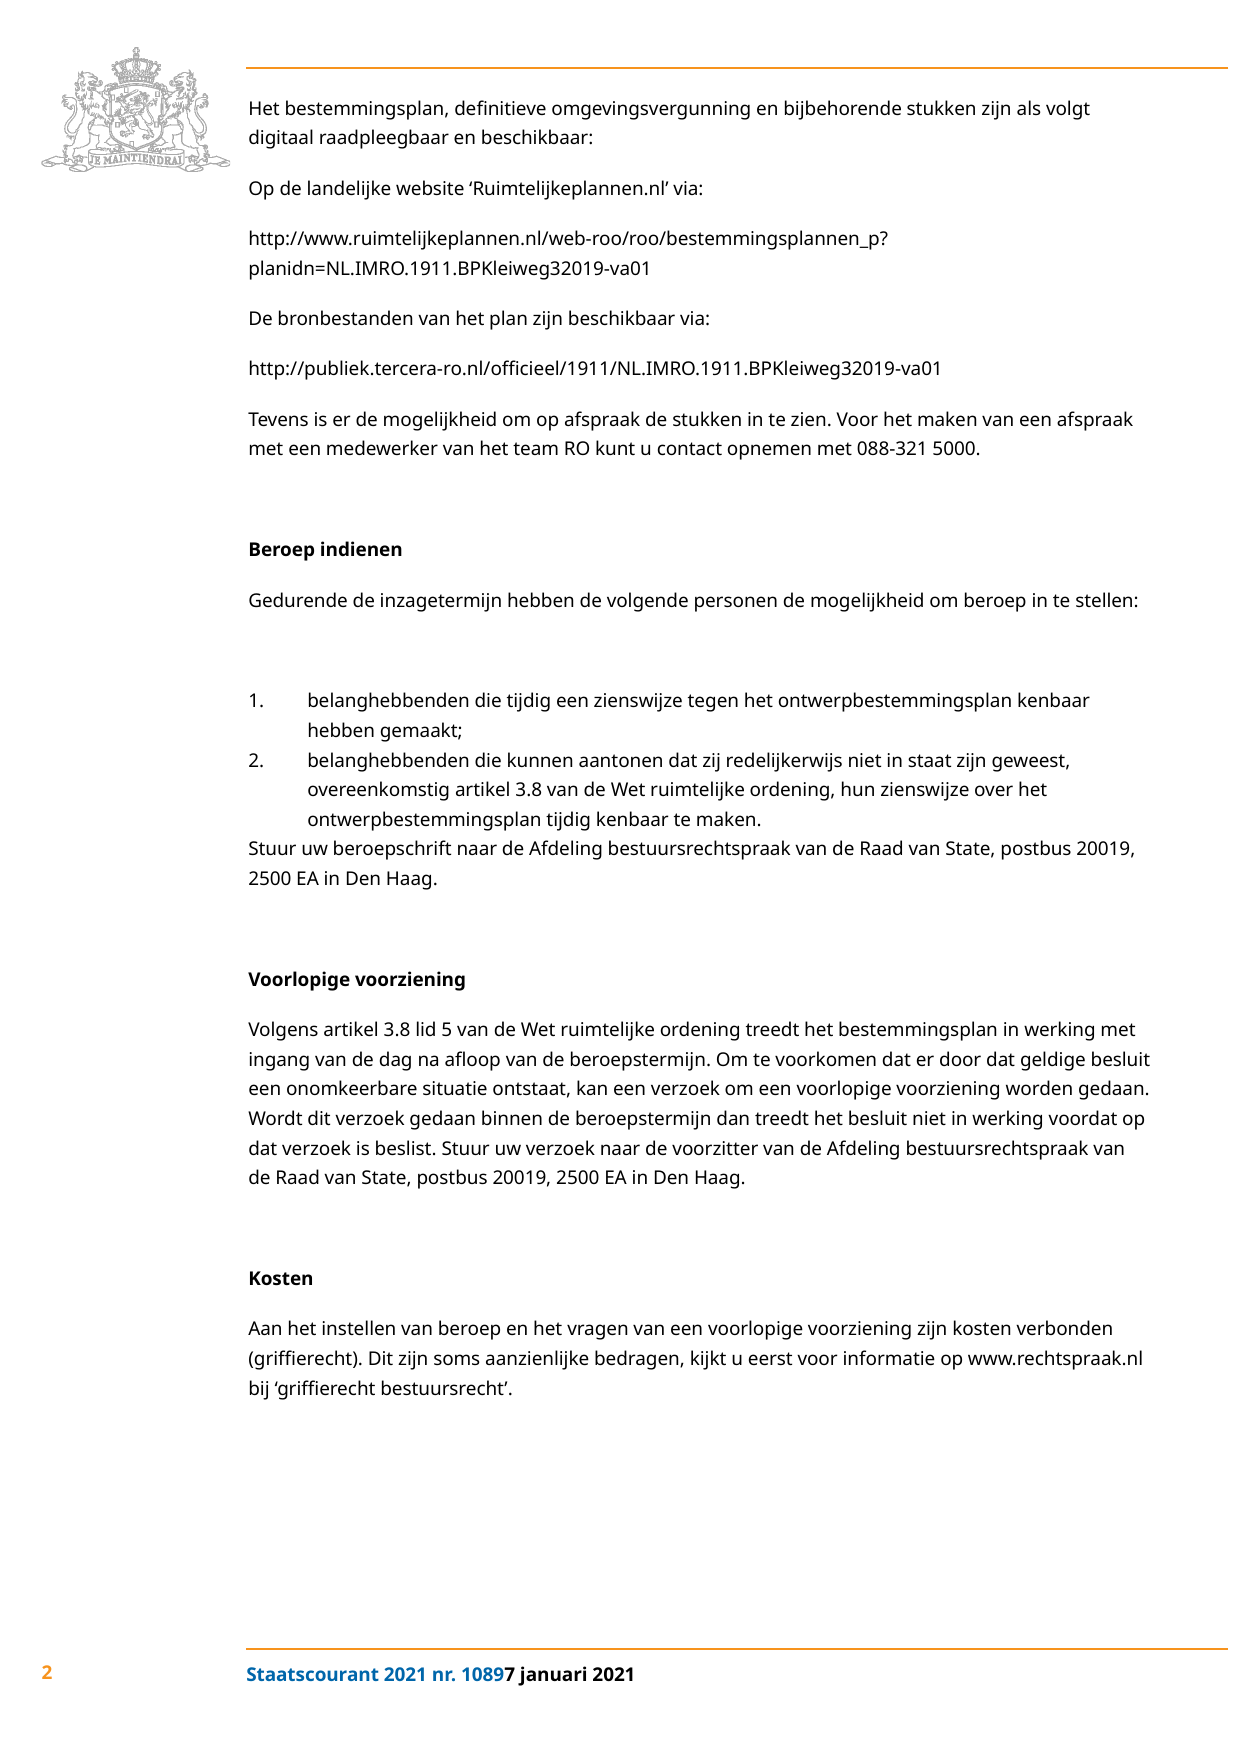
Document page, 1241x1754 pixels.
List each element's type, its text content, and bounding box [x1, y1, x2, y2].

text Tevens is er de mogelijkheid om op afspraak de stukken in te zien. Voor het maken van een afspraak met een medewerker van het team RO kunt u contact opnemen met 088-321 5000. [248, 406, 1152, 461]
text Kosten [248, 1265, 1152, 1291]
text Op de landelijke website ‘Ruimtelijkeplannen.nl’ via: [248, 175, 1152, 201]
text Aan het instellen van beroep en het vragen van een voorlopige voorziening zijn kosten verbonden (griffierecht). Dit zijn soms aanzienlijke bedragen, kijkt u eerst voor informatie op www.rechtspraak.nl bij ‘griffierecht bestuursrecht’. [248, 1316, 1152, 1401]
picture [41, 47, 231, 172]
text Het bestemmingsplan, definitieve omgevingsvergunning en bijbehorende stukken zijn als volgt digitaal raadpleegbaar en beschikbaar: [248, 95, 1152, 150]
text Voorlopige voorziening [248, 966, 1152, 992]
list belanghebbenden die kunnen aantonen dat zij redelijkerwijs niet in staat zijn geweest, overeenkomstig artikel 3.8 van de Wet ruimtelijke ordening, hun zienswijze over het ontwerpbestemmingsplan tijdig kenbaar te maken. [248, 747, 1152, 832]
text Beroep indienen [248, 536, 1152, 562]
text http://www.ruimtelijkeplannen.nl/web-roo/roo/bestemmingsplannen_p?planidn=NL.IMRO.1911.BPKleiweg32019-va01 [248, 225, 1152, 281]
text De bronbestanden van het plan zijn beschikbaar via: [248, 305, 1152, 331]
list belanghebbenden die tijdig een zienswijze tegen het ontwerpbestemmingsplan kenbaar hebben gemaakt; [248, 688, 1152, 743]
text Stuur uw beroepschrift naar de Afdeling bestuursrechtspraak van de Raad van State, postbus 20019, 2500 EA in Den Haag. [248, 836, 1152, 891]
text Volgens artikel 3.8 lid 5 van de Wet ruimtelijke ordening treedt het bestemmingsplan in werking met ingang van de dag na afloop van de beroepstermijn. Om te voorkomen dat er door dat geldige besluit een onomkeerbare situatie ontstaat, kan een verzoek om een voorlopige voorziening worden gedaan. Wordt dit verzoek gedaan binnen de beroepstermijn dan treedt het besluit niet in werking voordat op dat verzoek is beslist. Stuur uw verzoek naar de voorzitter van de Afdeling bestuursrechtspraak van de Raad van State, postbus 20019, 2500 EA in Den Haag. [248, 1016, 1152, 1190]
text http://publiek.tercera-ro.nl/officieel/1911/NL.IMRO.1911.BPKleiweg32019-va01 [248, 356, 1152, 381]
text Gedurende de inzagetermijn hebben de volgende personen de mogelijkheid om beroep in te stellen: [248, 587, 1152, 613]
